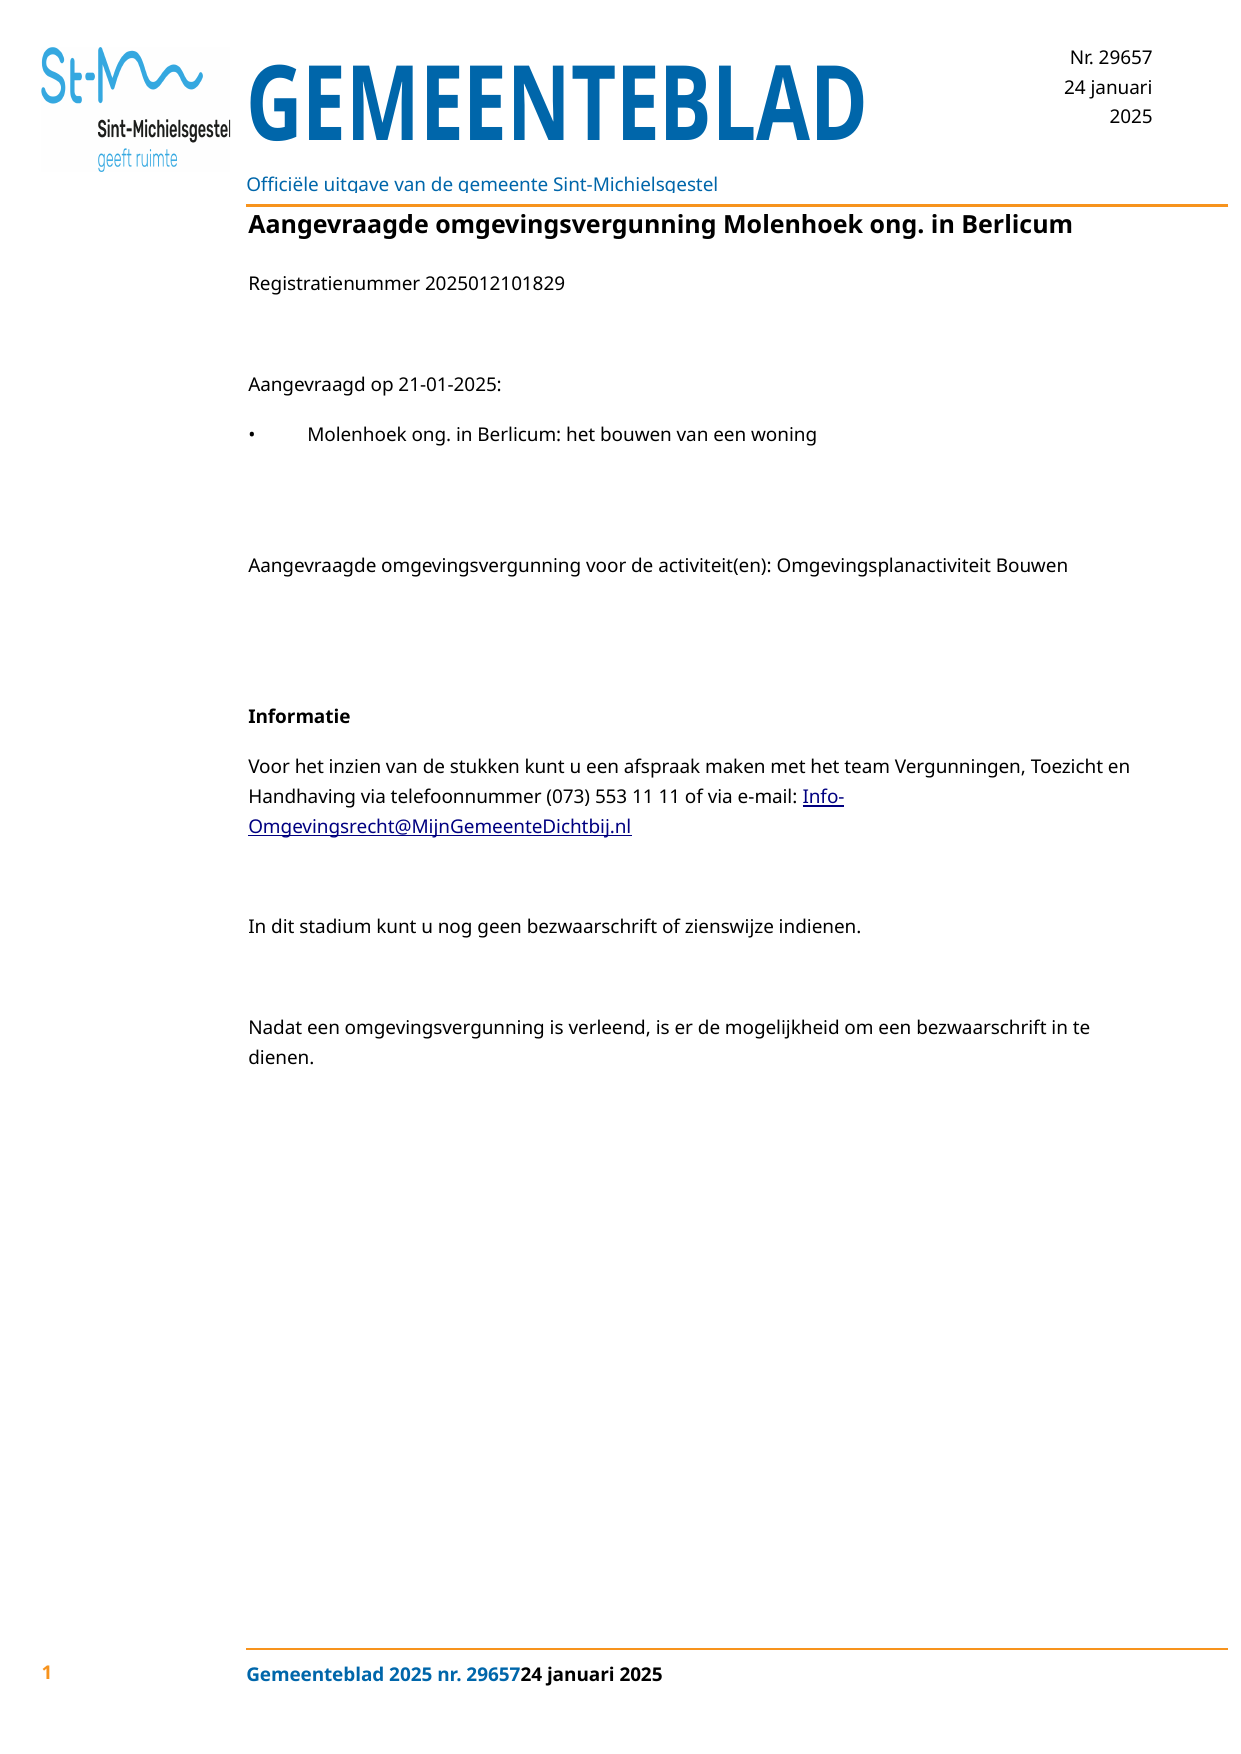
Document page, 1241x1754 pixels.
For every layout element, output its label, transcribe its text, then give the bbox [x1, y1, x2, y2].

text Informatie [248, 703, 1152, 729]
text In dit stadium kunt u nog geen bezwaarschrift of zienswijze indienen. [248, 914, 1152, 939]
list Molenhoek ong. in Berlicum: het bouwen van een woning [248, 422, 1152, 447]
text Aangevraagd op 21-01-2025: [248, 371, 1152, 397]
text Voor het inzien van de stukken kunt u een afspraak maken met het team Vergunningen, Toezicht en Handhaving via telefoonnummer (073) 553 11 11 of via e-mail: Info-Omgevingsrecht@MijnGemeenteDichtbij.nl [248, 754, 1152, 838]
text Nadat een omgevingsvergunning is verleend, is er de mogelijkheid om een bezwaarschrift in te dienen. [248, 1014, 1152, 1070]
picture [41, 47, 231, 172]
text Aangevraagde omgevingsvergunning voor de activiteit(en): Omgevingsplanactiviteit Bouwen [248, 552, 1152, 578]
text Aangevraagde omgevingsvergunning Molenhoek ong. in Berlicum [248, 207, 1152, 241]
text Registratienummer 2025012101829 [248, 270, 1152, 296]
